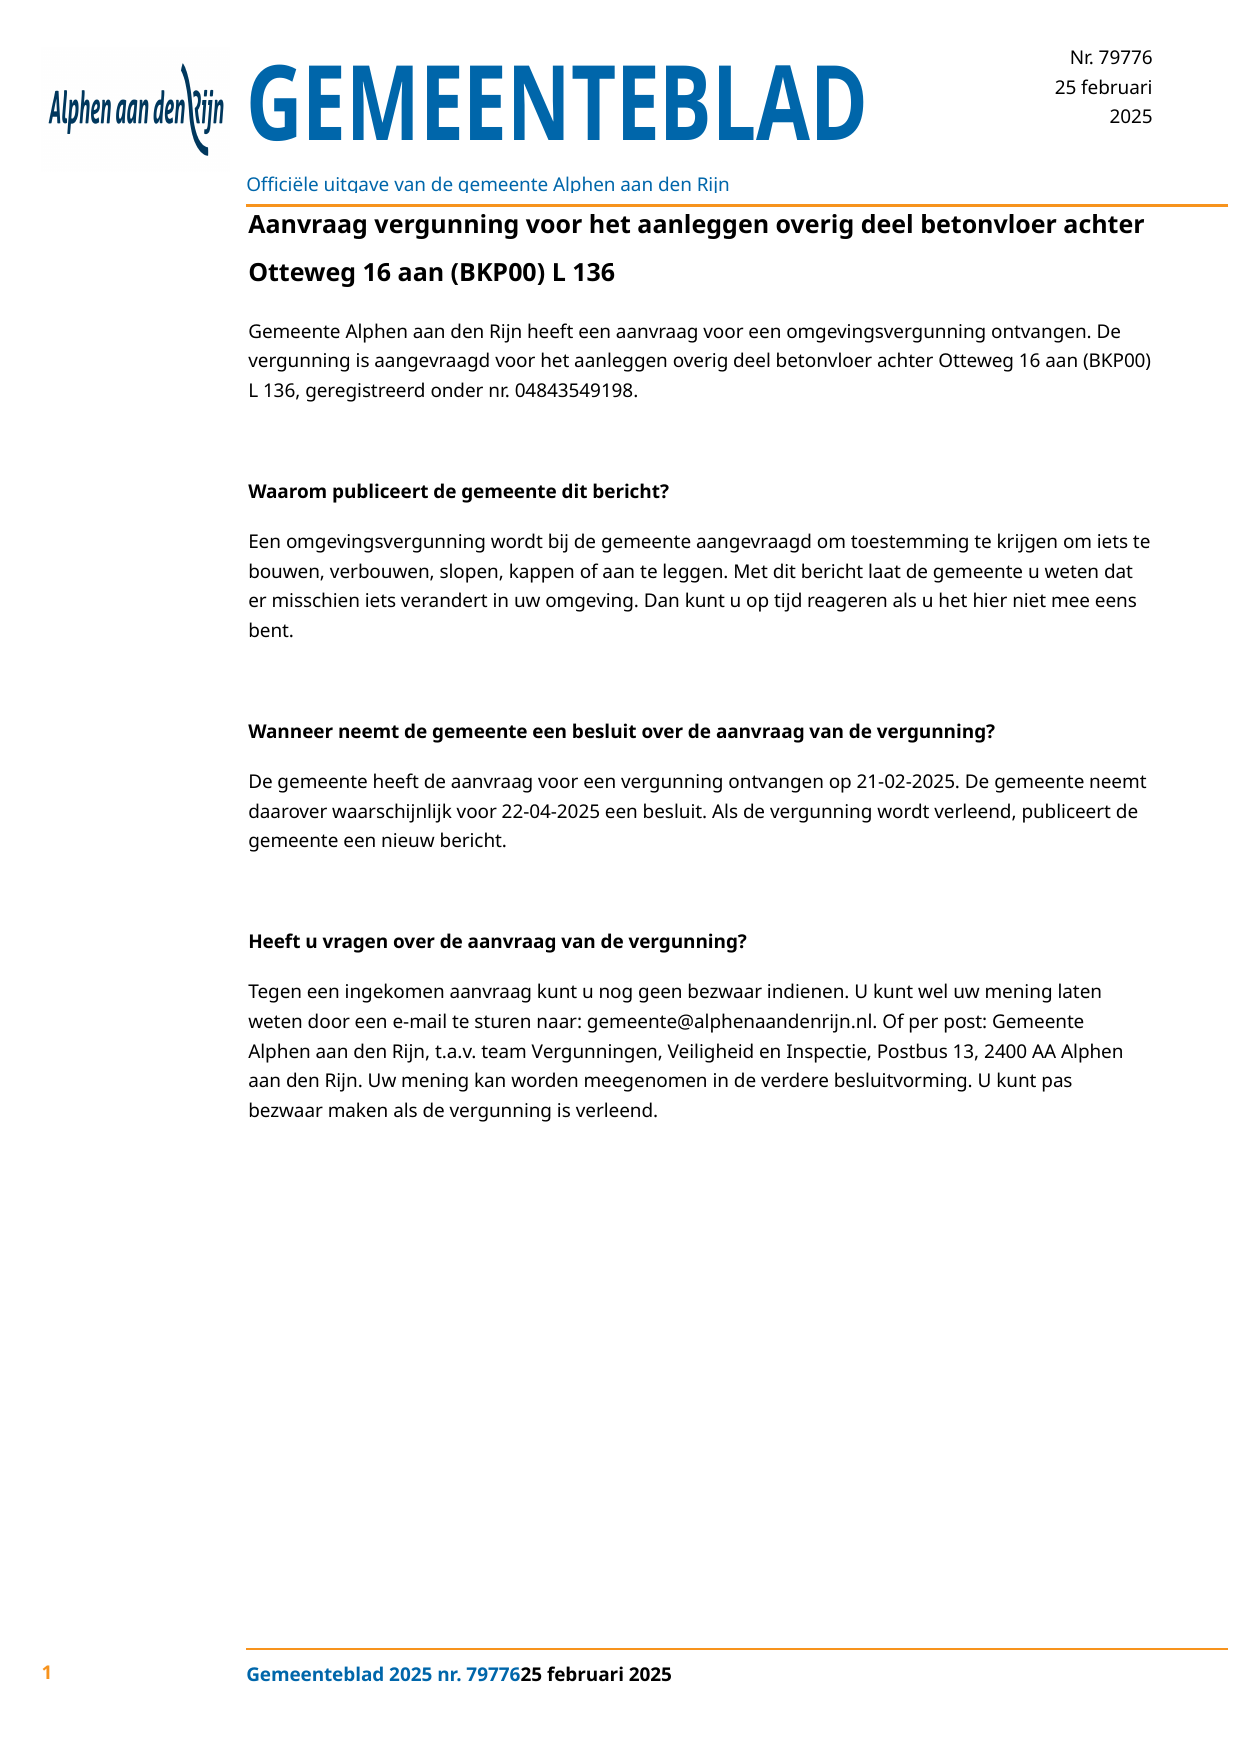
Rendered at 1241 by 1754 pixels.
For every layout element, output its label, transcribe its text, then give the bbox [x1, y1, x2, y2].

text Wanneer neemt de gemeente een besluit over de aanvraag van de vergunning? [248, 718, 1152, 744]
text Heeft u vragen over de aanvraag van de vergunning? [248, 928, 1152, 954]
text Tegen een ingekomen aanvraag kunt u nog geen bezwaar indienen. U kunt wel uw mening laten weten door een e-mail te sturen naar: gemeente@alphenaandenrijn.nl. Of per post: Gemeente Alphen aan den Rijn, t.a.v. team Vergunningen, Veiligheid en Inspectie, Postbus 13, 2400 AA Alphen aan den Rijn. Uw mening kan worden meegenomen in de verdere besluitvorming. U kunt pas bezwaar maken als de vergunning is verleend. [248, 979, 1152, 1123]
text Gemeente Alphen aan den Rijn heeft een aanvraag voor een omgevingsvergunning ontvangen. De vergunning is aangevraagd voor het aanleggen overig deel betonvloer achter Otteweg 16 aan (BKP00) L 136, geregistreerd onder nr. 04843549198. [248, 318, 1152, 403]
picture [41, 47, 231, 172]
text Aanvraag vergunning voor het aanleggen overig deel betonvloer achter Otteweg 16 aan (BKP00) L 136 [248, 207, 1152, 288]
text De gemeente heeft de aanvraag voor een vergunning ontvangen op 21-02-2025. De gemeente neemt daarover waarschijnlijk voor 22-04-2025 een besluit. Als de vergunning wordt verleend, publiceert de gemeente een nieuw bericht. [248, 768, 1152, 853]
text Waarom publiceert de gemeente dit bericht? [248, 478, 1152, 504]
text Een omgevingsvergunning wordt bij de gemeente aangevraagd om toestemming te krijgen om iets te bouwen, verbouwen, slopen, kappen of aan te leggen. Met dit bericht laat de gemeente u weten dat er misschien iets verandert in uw omgeving. Dan kunt u op tijd reageren als u het hier niet mee eens bent. [248, 528, 1152, 643]
